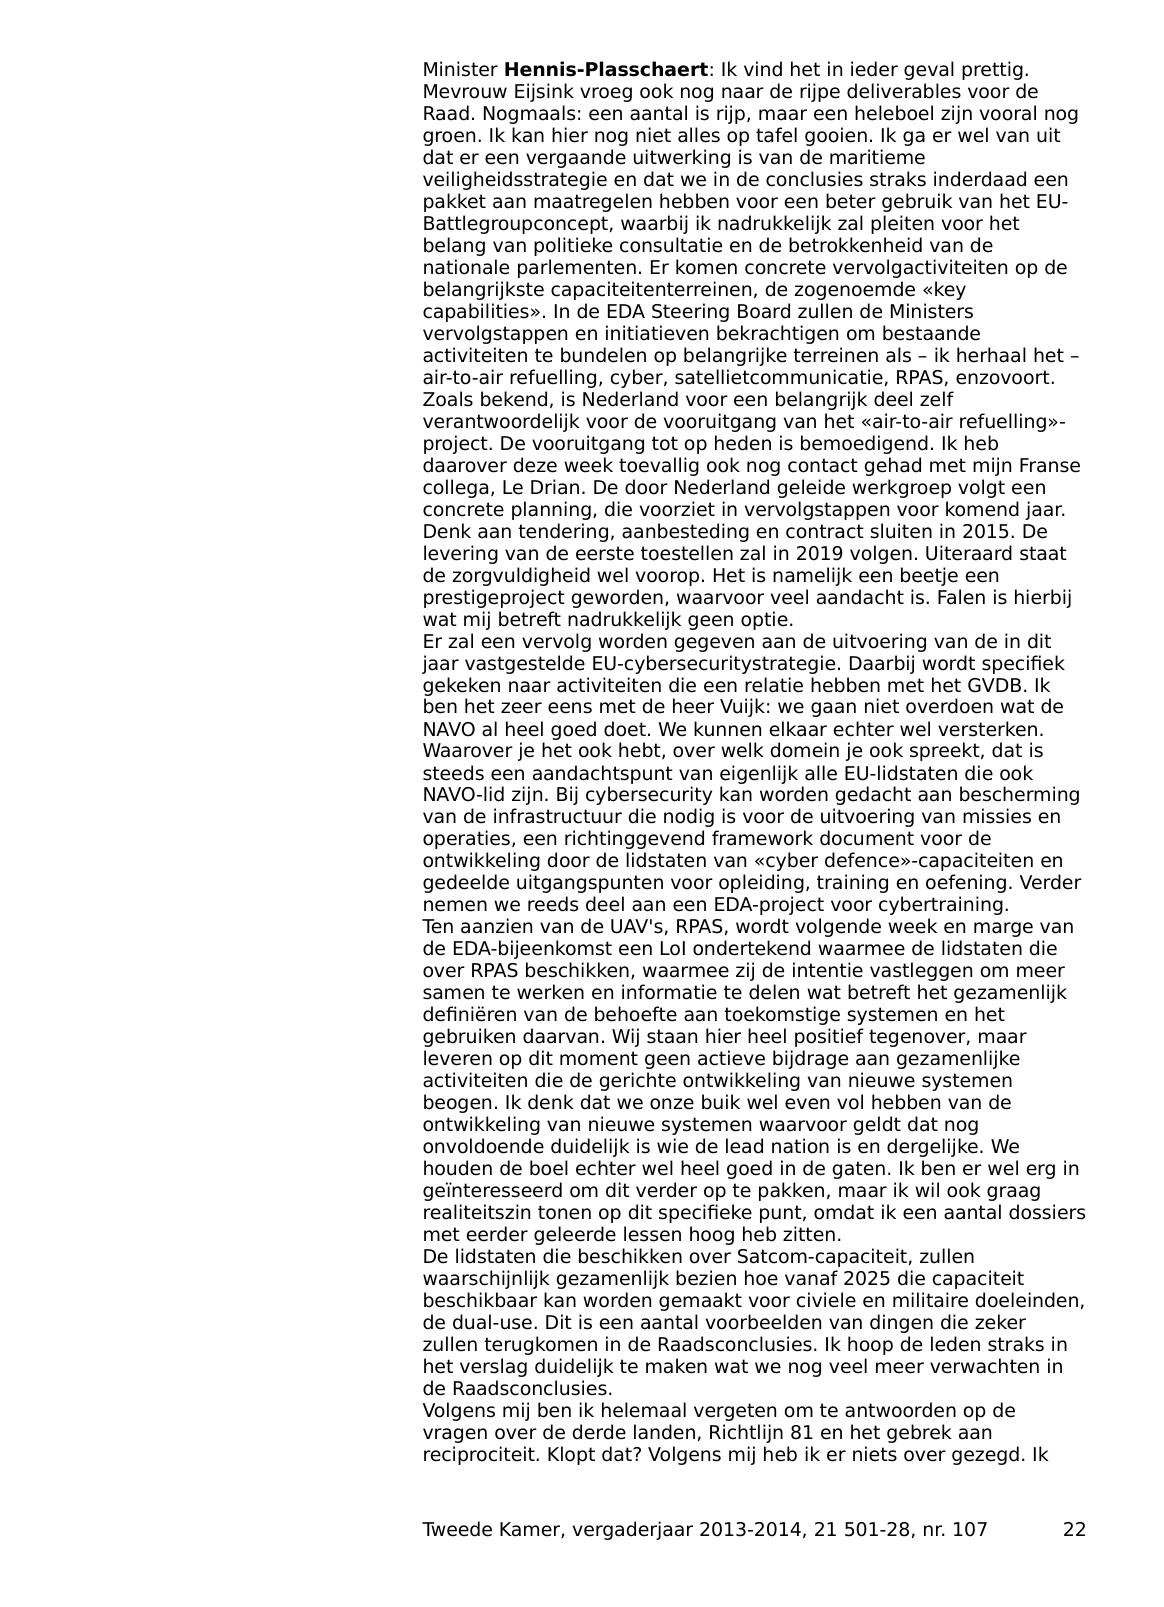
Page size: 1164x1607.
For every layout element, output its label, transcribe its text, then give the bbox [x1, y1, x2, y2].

text Volgens mij ben ik helemaal vergeten om te antwoorden op de vragen over de derde landen, Richtlijn 81 en het gebrek aan reciprociteit. Klopt dat? Volgens mij heb ik er niets over gezegd. Ik [422, 1400, 1087, 1466]
text Ten aanzien van de UAV's, RPAS, wordt volgende week en marge van de EDA-bijeenkomst een LoI ondertekend waarmee de lidstaten die over RPAS beschikken, waarmee zij de intentie vastleggen om meer samen te werken en informatie te delen wat betreft het gezamenlijk definiëren van de behoefte aan toekomstige systemen en het gebruiken daarvan. Wij staan hier heel positief tegenover, maar leveren op dit moment geen actieve bijdrage aan gezamenlijke activiteiten die de gerichte ontwikkeling van nieuwe systemen beogen. Ik denk dat we onze buik wel even vol hebben van de ontwikkeling van nieuwe systemen waarvoor geldt dat nog onvoldoende duidelijk is wie de lead nation is en dergelijke. We houden de boel echter wel heel goed in de gaten. Ik ben er wel erg in geïnteresseerd om dit verder op te pakken, maar ik wil ook graag realiteitszin tonen op dit specifieke punt, omdat ik een aantal dossiers met eerder geleerde lessen hoog heb zitten. [422, 916, 1087, 1246]
text De lidstaten die beschikken over Satcom-capaciteit, zullen waarschijnlijk gezamenlijk bezien hoe vanaf 2025 die capaciteit beschikbaar kan worden gemaakt voor civiele en militaire doeleinden, de dual-use. Dit is een aantal voorbeelden van dingen die zeker zullen terugkomen in de Raadsconclusies. Ik hoop de leden straks in het verslag duidelijk te maken wat we nog veel meer verwachten in de Raadsconclusies. [422, 1246, 1087, 1400]
text Minister Hennis-Plasschaert: Ik vind het in ieder geval prettig. [422, 59, 1087, 81]
text Mevrouw Eijsink vroeg ook nog naar de rijpe deliverables voor de Raad. Nogmaals: een aantal is rijp, maar een heleboel zijn vooral nog groen. Ik kan hier nog niet alles op tafel gooien. Ik ga er wel van uit dat er een vergaande uitwerking is van de maritieme veiligheidsstrategie en dat we in de conclusies straks inderdaad een pakket aan maatregelen hebben voor een beter gebruik van het EU-Battlegroupconcept, waarbij ik nadrukkelijk zal pleiten voor het belang van politieke consultatie en de betrokkenheid van de nationale parlementen. Er komen concrete vervolgactiviteiten op de belangrijkste capaciteitenterreinen, de zogenoemde «key capabilities». In de EDA Steering Board zullen de Ministers vervolgstappen en initiatieven bekrachtigen om bestaande activiteiten te bundelen op belangrijke terreinen als – ik herhaal het – air-to-air refuelling, cyber, satellietcommunicatie, RPAS, enzovoort. Zoals bekend, is Nederland voor een belangrijk deel zelf verantwoordelijk voor de vooruitgang van het «air-to-air refuelling»-project. De vooruitgang tot op heden is bemoedigend. Ik heb daarover deze week toevallig ook nog contact gehad met mijn Franse collega, Le Drian. De door Nederland geleide werkgroep volgt een concrete planning, die voorziet in vervolgstappen voor komend jaar. Denk aan tendering, aanbesteding en contract sluiten in 2015. De levering van de eerste toestellen zal in 2019 volgen. Uiteraard staat de zorgvuldigheid wel voorop. Het is namelijk een beetje een prestigeproject geworden, waarvoor veel aandacht is. Falen is hierbij wat mij betreft nadrukkelijk geen optie. [422, 81, 1087, 631]
text Er zal een vervolg worden gegeven aan de uitvoering van de in dit jaar vastgestelde EU-cybersecuritystrategie. Daarbij wordt specifiek gekeken naar activiteiten die een relatie hebben met het GVDB. Ik ben het zeer eens met de heer Vuijk: we gaan niet overdoen wat de NAVO al heel goed doet. We kunnen elkaar echter wel versterken. Waarover je het ook hebt, over welk domein je ook spreekt, dat is steeds een aandachtspunt van eigenlijk alle EU-lidstaten die ook NAVO-lid zijn. Bij cybersecurity kan worden gedacht aan bescherming van de infrastructuur die nodig is voor de uitvoering van missies en operaties, een richtinggevend framework document voor de ontwikkeling door de lidstaten van «cyber defence»-capaciteiten en gedeelde uitgangspunten voor opleiding, training en oefening. Verder nemen we reeds deel aan een EDA-project voor cybertraining. [422, 631, 1087, 916]
